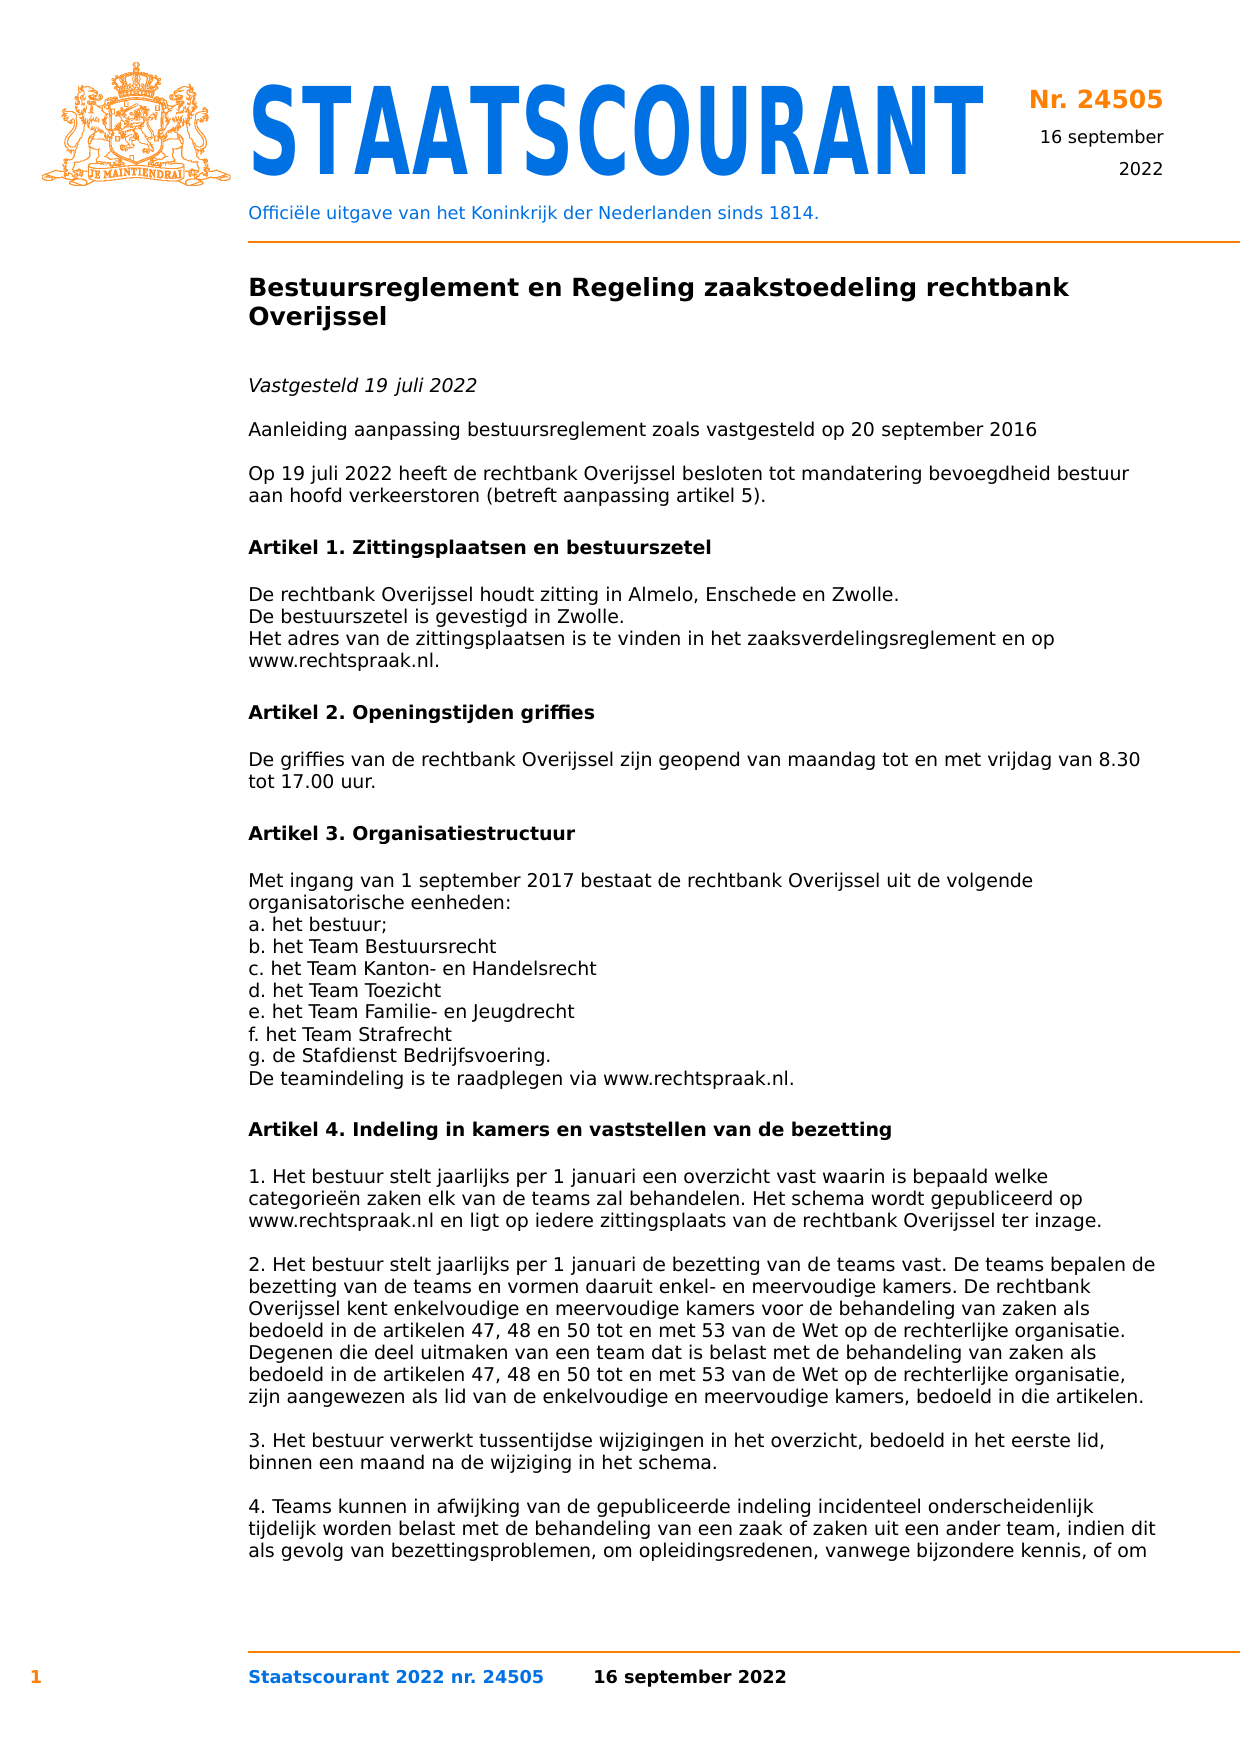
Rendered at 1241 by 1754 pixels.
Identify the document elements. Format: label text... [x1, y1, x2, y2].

table_header STAATSCOURANT [248, 62, 998, 203]
text De teamindeling is te raadplegen via www.rechtspraak.nl. [248, 1067, 1163, 1089]
table_header [25, 62, 248, 241]
text De rechtbank Overijssel houdt zitting in Almelo, Enschede en Zwolle. [248, 584, 1163, 606]
text Aanleiding aanpassing bestuursreglement zoals vastgesteld op 20 september 2016 [248, 419, 1163, 441]
text Vastgesteld 19 juli 2022 [248, 375, 1163, 397]
table_cell 16 september [998, 121, 1240, 153]
text De griffies van de rechtbank Overijssel zijn geopend van maandag tot en met vrijdag van 8.30 tot 17.00 uur. [248, 749, 1163, 793]
table_header Nr. 24505 [998, 62, 1240, 121]
picture [41, 62, 231, 186]
text 2. Het bestuur stelt jaarlijks per 1 januari de bezetting van de teams vast. De teams bepalen de bezetting van de teams en vormen daaruit enkel- en meervoudige kamers. De rechtbank Overijssel kent enkelvoudige en meervoudige kamers voor de behandeling van zaken als bedoeld in de artikelen 47, 48 en 50 tot en met 53 van de Wet op de rechterlijke organisatie. Degenen die deel uitmaken van een team dat is belast met de behandeling van zaken als bedoeld in de artikelen 47, 48 en 50 tot en met 53 van de Wet op de rechterlijke organisatie, zijn aangewezen als lid van de enkelvoudige en meervoudige kamers, bedoeld in die artikelen. [248, 1254, 1163, 1408]
table_cell 2022 [998, 153, 1240, 203]
text De bestuurszetel is gevestigd in Zwolle. [248, 606, 1163, 628]
text 1. Het bestuur stelt jaarlijks per 1 januari een overzicht vast waarin is bepaald welke categorieën zaken elk van de teams zal behandelen. Het schema wordt gepubliceerd op www.rechtspraak.nl en ligt op iedere zittingsplaats van de rechtbank Overijssel ter inzage. [248, 1166, 1163, 1232]
subtitle Artikel 3. Organisatiestructuur [248, 823, 1163, 844]
subtitle Artikel 1. Zittingsplaatsen en bestuurszetel [248, 537, 1163, 559]
text Op 19 juli 2022 heeft de rechtbank Overijssel besloten tot mandatering bevoegdheid bestuur aan hoofd verkeerstoren (betreft aanpassing artikel 5). [248, 463, 1163, 507]
subtitle Artikel 2. Openingstijden griffies [248, 702, 1163, 724]
subtitle Bestuursreglement en Regeling zaakstoedeling rechtbank Overijssel [248, 273, 1163, 331]
subtitle Artikel 4. Indeling in kamers en vaststellen van de bezetting [248, 1119, 1163, 1141]
text Met ingang van 1 september 2017 bestaat de rechtbank Overijssel uit de volgende organisatorische eenheden: [248, 869, 1163, 913]
text 3. Het bestuur verwerkt tussentijdse wijzigingen in het overzicht, bedoeld in het eerste lid, binnen een maand na de wijziging in het schema. [248, 1430, 1163, 1474]
text g. de Stafdienst Bedrijfsvoering. [248, 1045, 1163, 1067]
text f. het Team Strafrecht [248, 1023, 1163, 1045]
text b. het Team Bestuursrecht [248, 936, 1163, 957]
text a. het bestuur; [248, 913, 1163, 936]
text 4. Teams kunnen in afwijking van de gepubliceerde indeling incidenteel onderscheidenlijk tijdelijk worden belast met de behandeling van een zaak of zaken uit een ander team, indien dit als gevolg van bezettingsproblemen, om opleidingsredenen, vanwege bijzondere kennis, of om [248, 1496, 1163, 1562]
text e. het Team Familie- en Jeugdrecht [248, 1001, 1163, 1023]
table_cell Officiële uitgave van het Koninkrijk der Nederlanden sinds 1814. [248, 203, 1240, 241]
text d. het Team Toezicht [248, 979, 1163, 1001]
text c. het Team Kanton- en Handelsrecht [248, 957, 1163, 979]
text Het adres van de zittingsplaatsen is te vinden in het zaaksverdelingsreglement en op www.rechtspraak.nl. [248, 628, 1163, 672]
